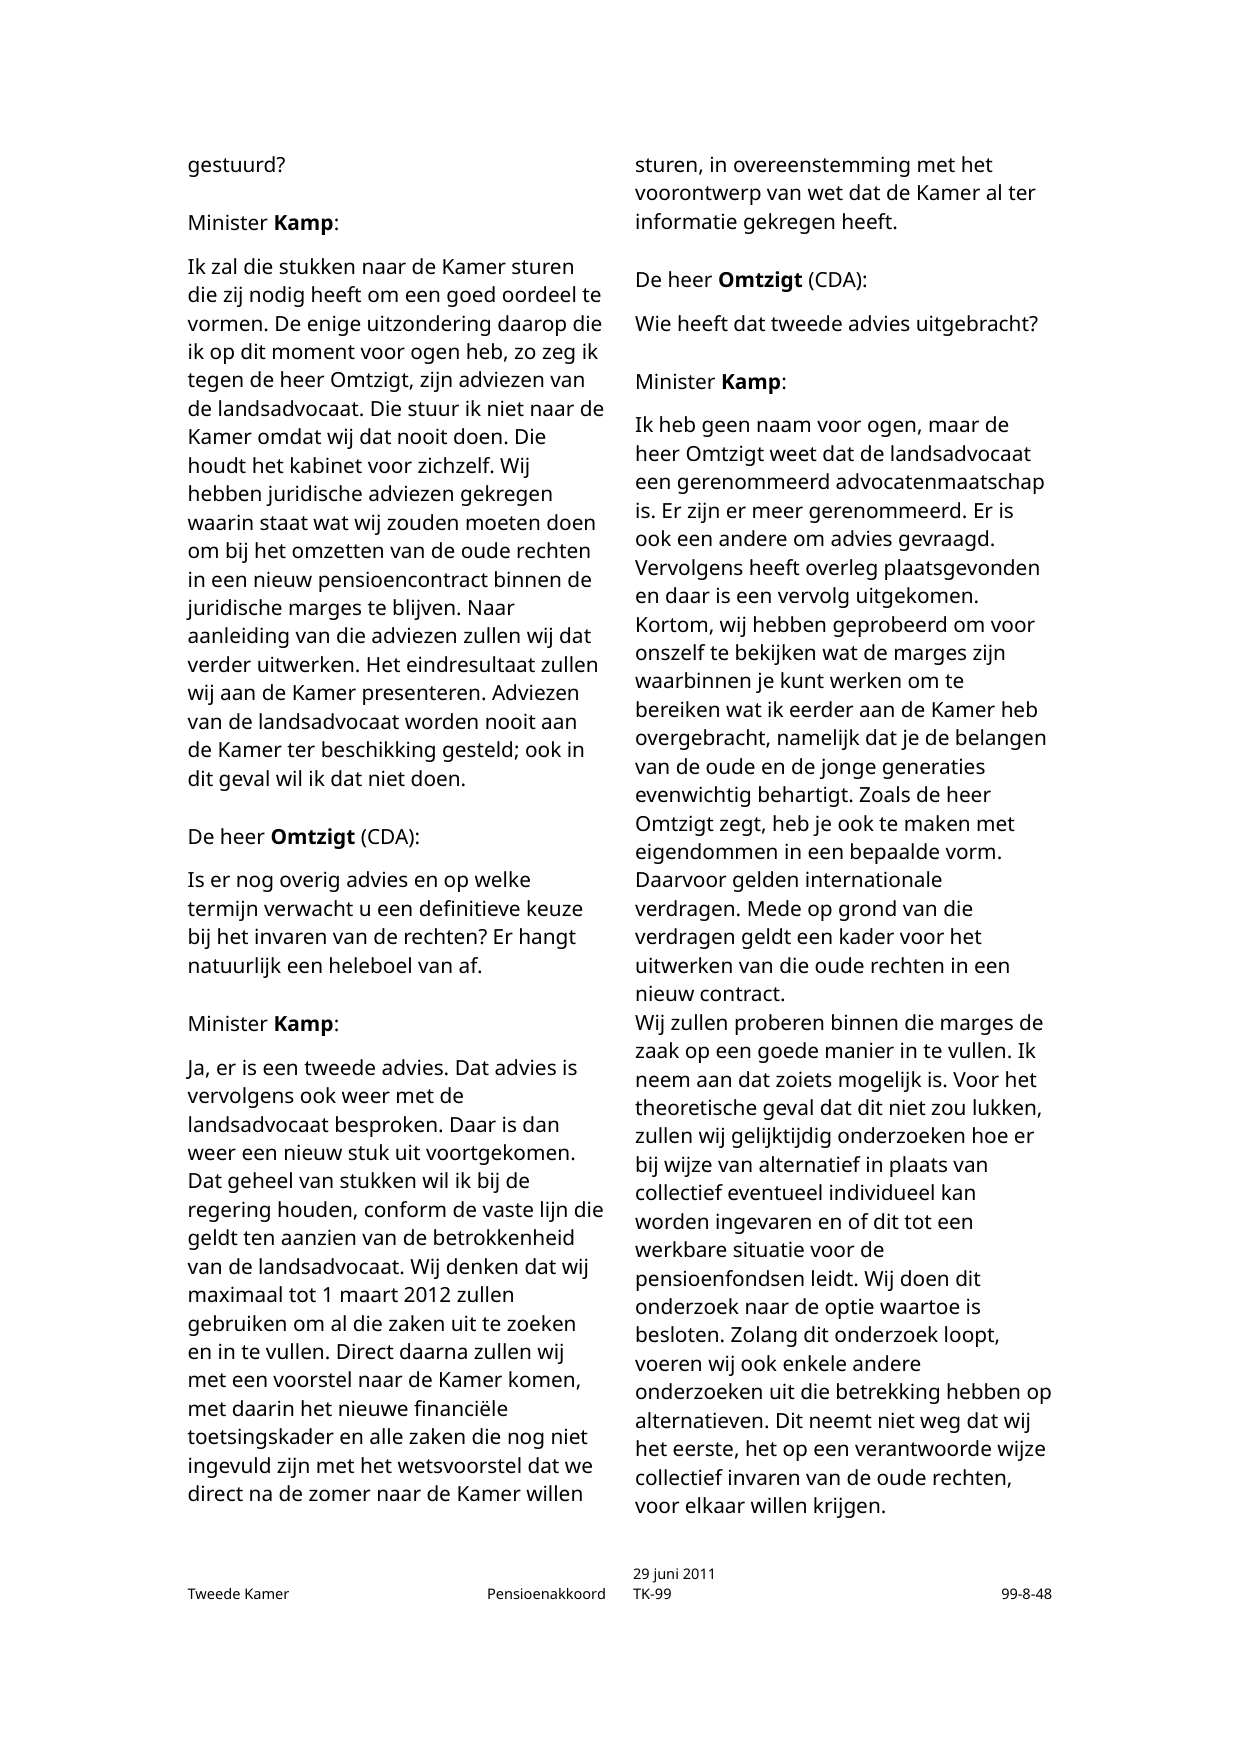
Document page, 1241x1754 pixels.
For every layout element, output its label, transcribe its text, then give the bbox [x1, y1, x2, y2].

text Ja, er is een tweede advies. Dat advies is vervolgens ook weer met de landsadvocaat besproken. Daar is dan weer een nieuw stuk uit voortgekomen. Dat geheel van stukken wil ik bij de regering houden, conform de vaste lijn die geldt ten aanzien van de betrokkenheid van de landsadvocaat. Wij denken dat wij maximaal tot 1 maart 2012 zullen gebruiken om al die zaken uit te zoeken en in te vullen. Direct daarna zullen wij met een voorstel naar de Kamer komen, met daarin het nieuwe financiële toetsingskader en alle zaken die nog niet ingevuld zijn met het wetsvoorstel dat we direct na de zomer naar de Kamer willen [187, 1053, 605, 1508]
text Wie heeft dat tweede advies uitgebracht? [635, 309, 1053, 337]
text Ik heb geen naam voor ogen, maar de heer Omtzigt weet dat de landsadvocaat een gerenommeerd advocatenmaatschap is. Er zijn er meer gerenommeerd. Er is ook een andere om advies gevraagd. Vervolgens heeft overleg plaatsgevonden en daar is een vervolg uitgekomen. Kortom, wij hebben geprobeerd om voor onszelf te bekijken wat de marges zijn waarbinnen je kunt werken om te bereiken wat ik eerder aan de Kamer heb overgebracht, namelijk dat je de belangen van de oude en de jonge generaties evenwichtig behartigt. Zoals de heer Omtzigt zegt, heb je ook te maken met eigendommen in een bepaalde vorm. Daarvoor gelden internationale verdragen. Mede op grond van die verdragen geldt een kader voor het uitwerken van die oude rechten in een nieuw contract. [635, 411, 1053, 1008]
text Wij zullen proberen binnen die marges de zaak op een goede manier in te vullen. Ik neem aan dat zoiets mogelijk is. Voor het theoretische geval dat dit niet zou lukken, zullen wij gelijktijdig onderzoeken hoe er bij wijze van alternatief in plaats van collectief eventueel individueel kan worden ingevaren en of dit tot een werkbare situatie voor de pensioenfondsen leidt. Wij doen dit onderzoek naar de optie waartoe is besloten. Zolang dit onderzoek loopt, voeren wij ook enkele andere onderzoeken uit die betrekking hebben op alternatieven. Dit neemt niet weg dat wij het eerste, het op een verantwoorde wijze collectief invaren van de oude rechten, voor elkaar willen krijgen. [635, 1008, 1053, 1520]
text sturen, in overeenstemming met het voorontwerp van wet dat de Kamer al ter informatie gekregen heeft. [635, 150, 1053, 235]
text Is er nog overig advies en op welke termijn verwacht u een definitieve keuze bij het invaren van de rechten? Er hangt natuurlijk een heleboel van af. [187, 866, 605, 979]
text De heer Omtzigt (CDA): [635, 265, 1053, 294]
text gestuurd? [187, 150, 605, 178]
text Minister Kamp: [635, 367, 1053, 396]
text Minister Kamp: [187, 208, 605, 237]
text Ik zal die stukken naar de Kamer sturen die zij nodig heeft om een goed oordeel te vormen. De enige uitzondering daarop die ik op dit moment voor ogen heb, zo zeg ik tegen de heer Omtzigt, zijn adviezen van de landsadvocaat. Die stuur ik niet naar de Kamer omdat wij dat nooit doen. Die houdt het kabinet voor zichzelf. Wij hebben juridische adviezen gekregen waarin staat wat wij zouden moeten doen om bij het omzetten van de oude rechten in een nieuw pensioencontract binnen de juridische marges te blijven. Naar aanleiding van die adviezen zullen wij dat verder uitwerken. Het eindresultaat zullen wij aan de Kamer presenteren. Adviezen van de landsadvocaat worden nooit aan de Kamer ter beschikking gesteld; ook in dit geval wil ik dat niet doen. [187, 252, 605, 792]
text Minister Kamp: [187, 1009, 605, 1038]
text De heer Omtzigt (CDA): [187, 822, 605, 851]
